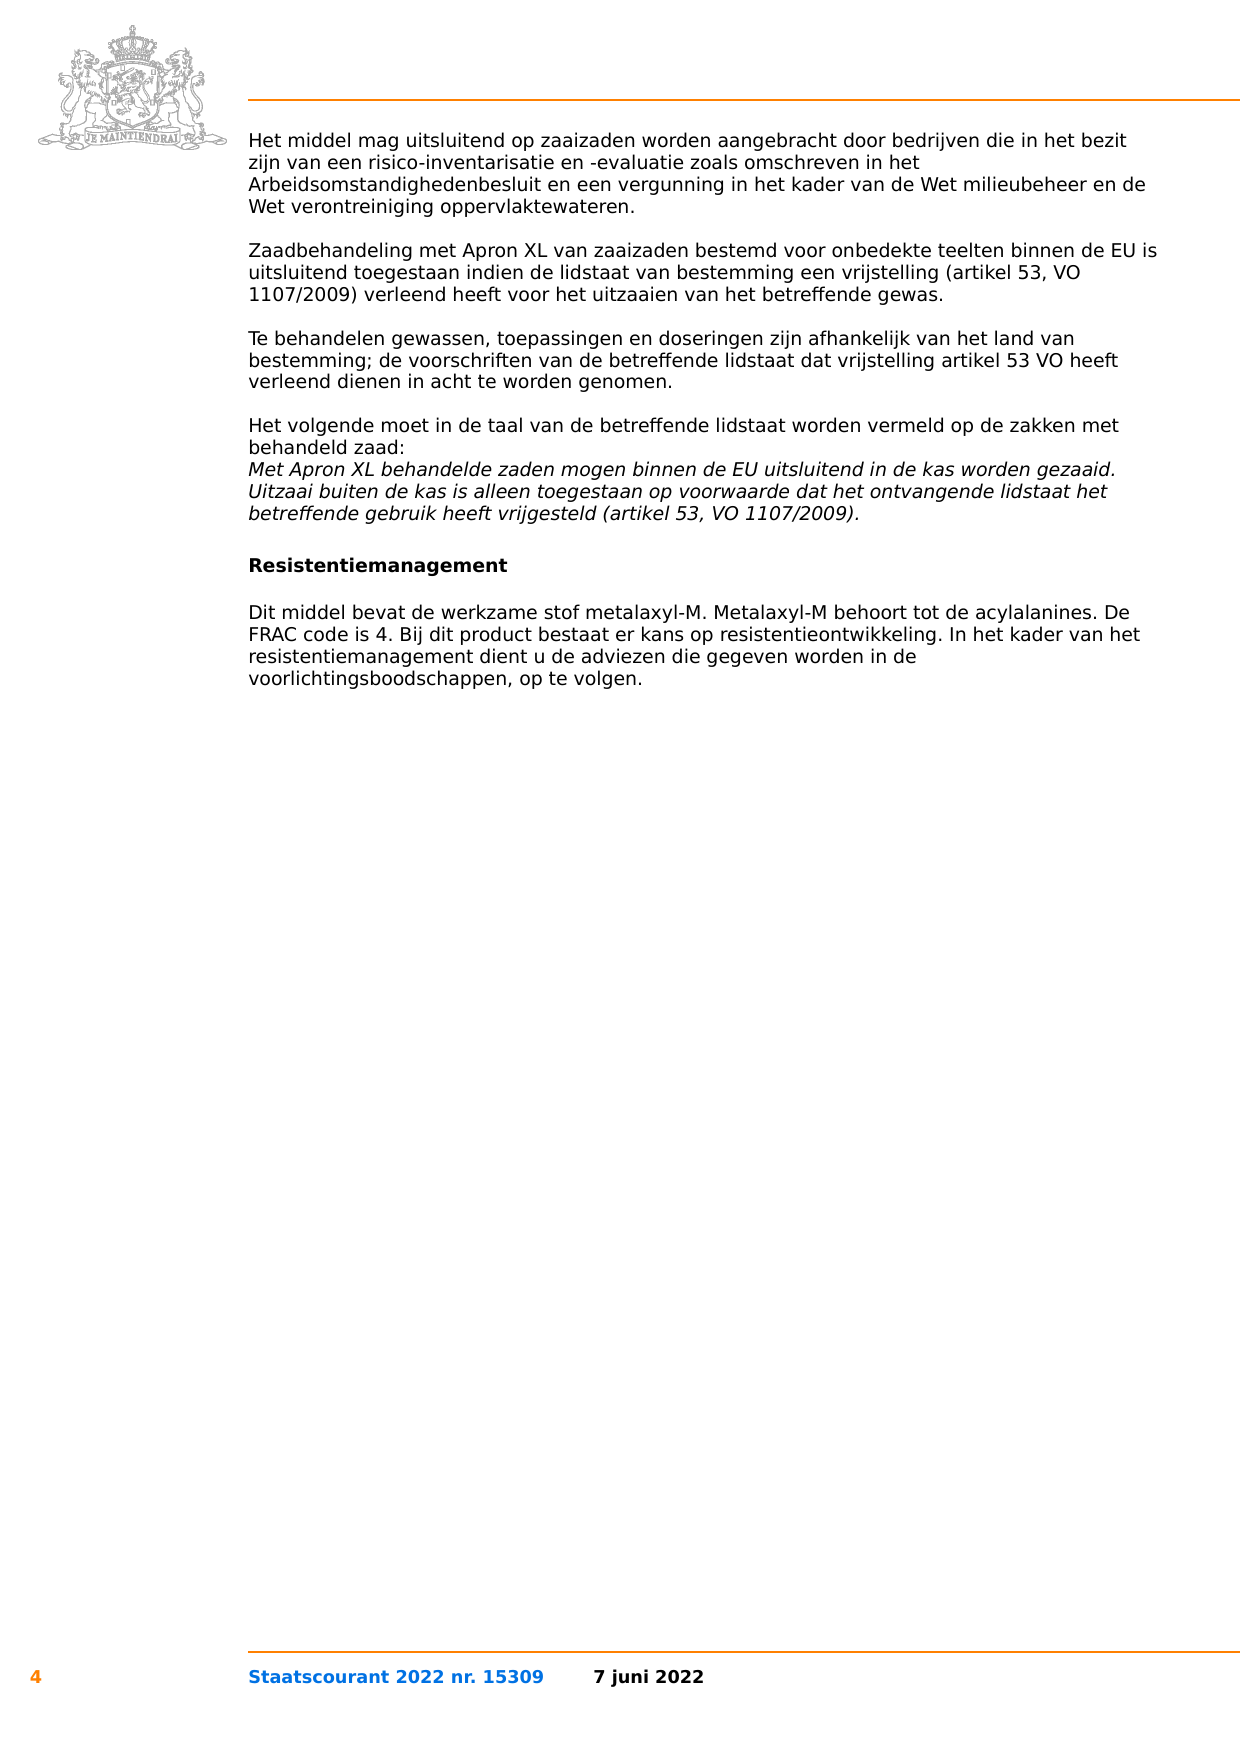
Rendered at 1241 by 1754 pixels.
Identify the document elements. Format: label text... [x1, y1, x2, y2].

text Met Apron XL behandelde zaden mogen binnen de EU uitsluitend in de kas worden gezaaid. Uitzaai buiten de kas is alleen toegestaan op voorwaarde dat het ontvangende lidstaat het betreffende gebruik heeft vrijgesteld (artikel 53, VO 1107/2009). [248, 459, 1163, 525]
text Dit middel bevat de werkzame stof metalaxyl-M. Metalaxyl-M behoort tot de acylalanines. De FRAC code is 4. Bij dit product bestaat er kans op resistentieontwikkeling. In het kader van het resistentiemanagement dient u de adviezen die gegeven worden in de voorlichtingsboodschappen, op te volgen. [248, 602, 1163, 690]
text Zaadbehandeling met Apron XL van zaaizaden bestemd voor onbedekte teelten binnen de EU is uitsluitend toegestaan indien de lidstaat van bestemming een vrijstelling (artikel 53, VO 1107/2009) verleend heeft voor het uitzaaien van het betreffende gewas. [248, 240, 1163, 306]
text Het middel mag uitsluitend op zaaizaden worden aangebracht door bedrijven die in het bezit zijn van een risico-inventarisatie en -evaluatie zoals omschreven in het Arbeidsomstandighedenbesluit en een vergunning in het kader van de Wet milieubeheer en de Wet verontreiniging oppervlaktewateren. [248, 130, 1163, 218]
subtitle Resistentiemanagement [248, 555, 1163, 577]
text Te behandelen gewassen, toepassingen en doseringen zijn afhankelijk van het land van bestemming; de voorschriften van de betreffende lidstaat dat vrijstelling artikel 53 VO heeft verleend dienen in acht te worden genomen. [248, 327, 1163, 393]
text Het volgende moet in de taal van de betreffende lidstaat worden vermeld op de zakken met behandeld zaad: [248, 415, 1163, 459]
picture [38, 25, 227, 150]
